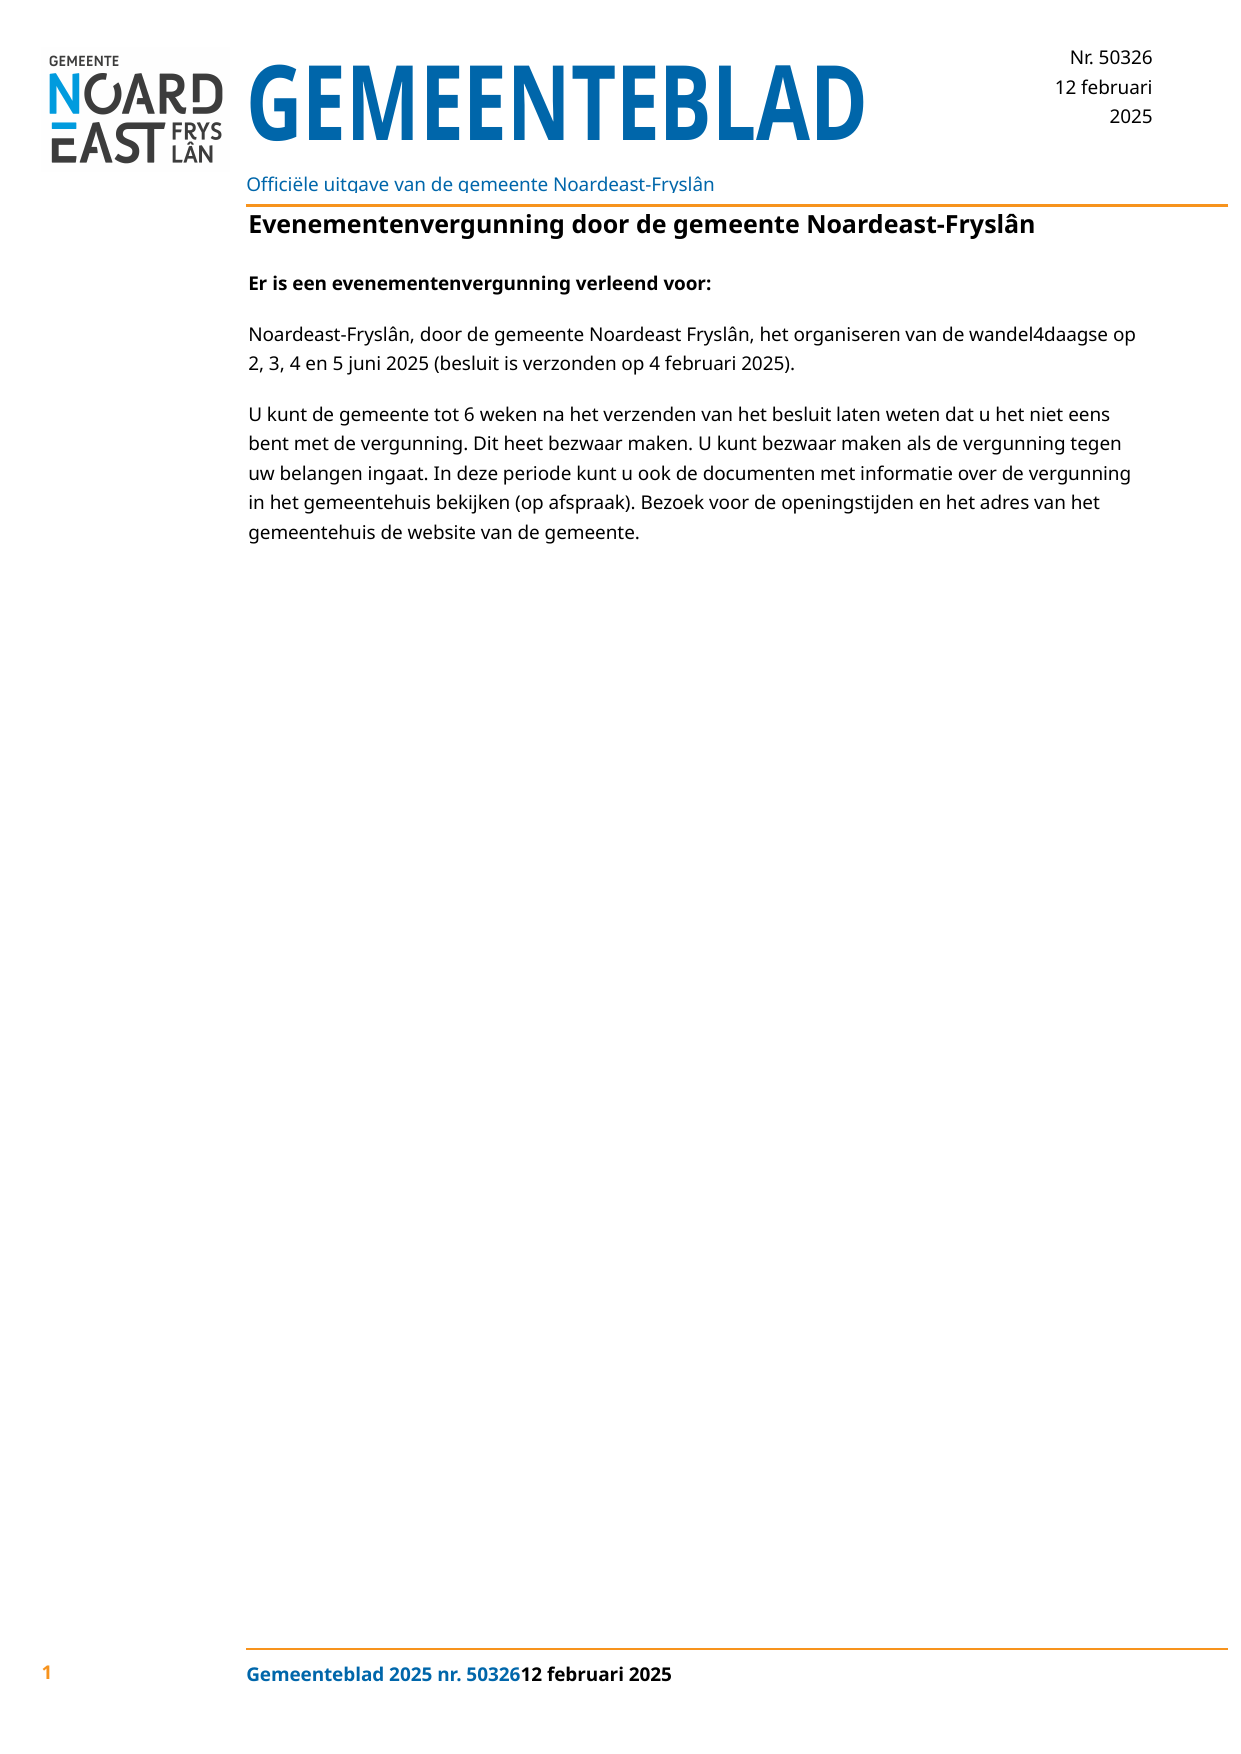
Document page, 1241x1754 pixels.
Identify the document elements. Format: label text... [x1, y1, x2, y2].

text Evenementenvergunning door de gemeente Noardeast-Fryslân [248, 207, 1152, 241]
picture [41, 47, 231, 172]
text Er is een evenementenvergunning verleend voor: [248, 270, 1152, 296]
text U kunt de gemeente tot 6 weken na het verzenden van het besluit laten weten dat u het niet eens bent met de vergunning. Dit heet bezwaar maken. U kunt bezwaar maken als de vergunning tegen uw belangen ingaat. In deze periode kunt u ook de documenten met informatie over de vergunning in het gemeentehuis bekijken (op afspraak). Bezoek voor de openingstijden en het adres van het gemeentehuis de website van de gemeente. [248, 401, 1152, 545]
text Noardeast-Fryslân, door de gemeente Noardeast Fryslân, het organiseren van de wandel4daagse op 2, 3, 4 en 5 juni 2025 (besluit is verzonden op 4 februari 2025). [248, 321, 1152, 376]
